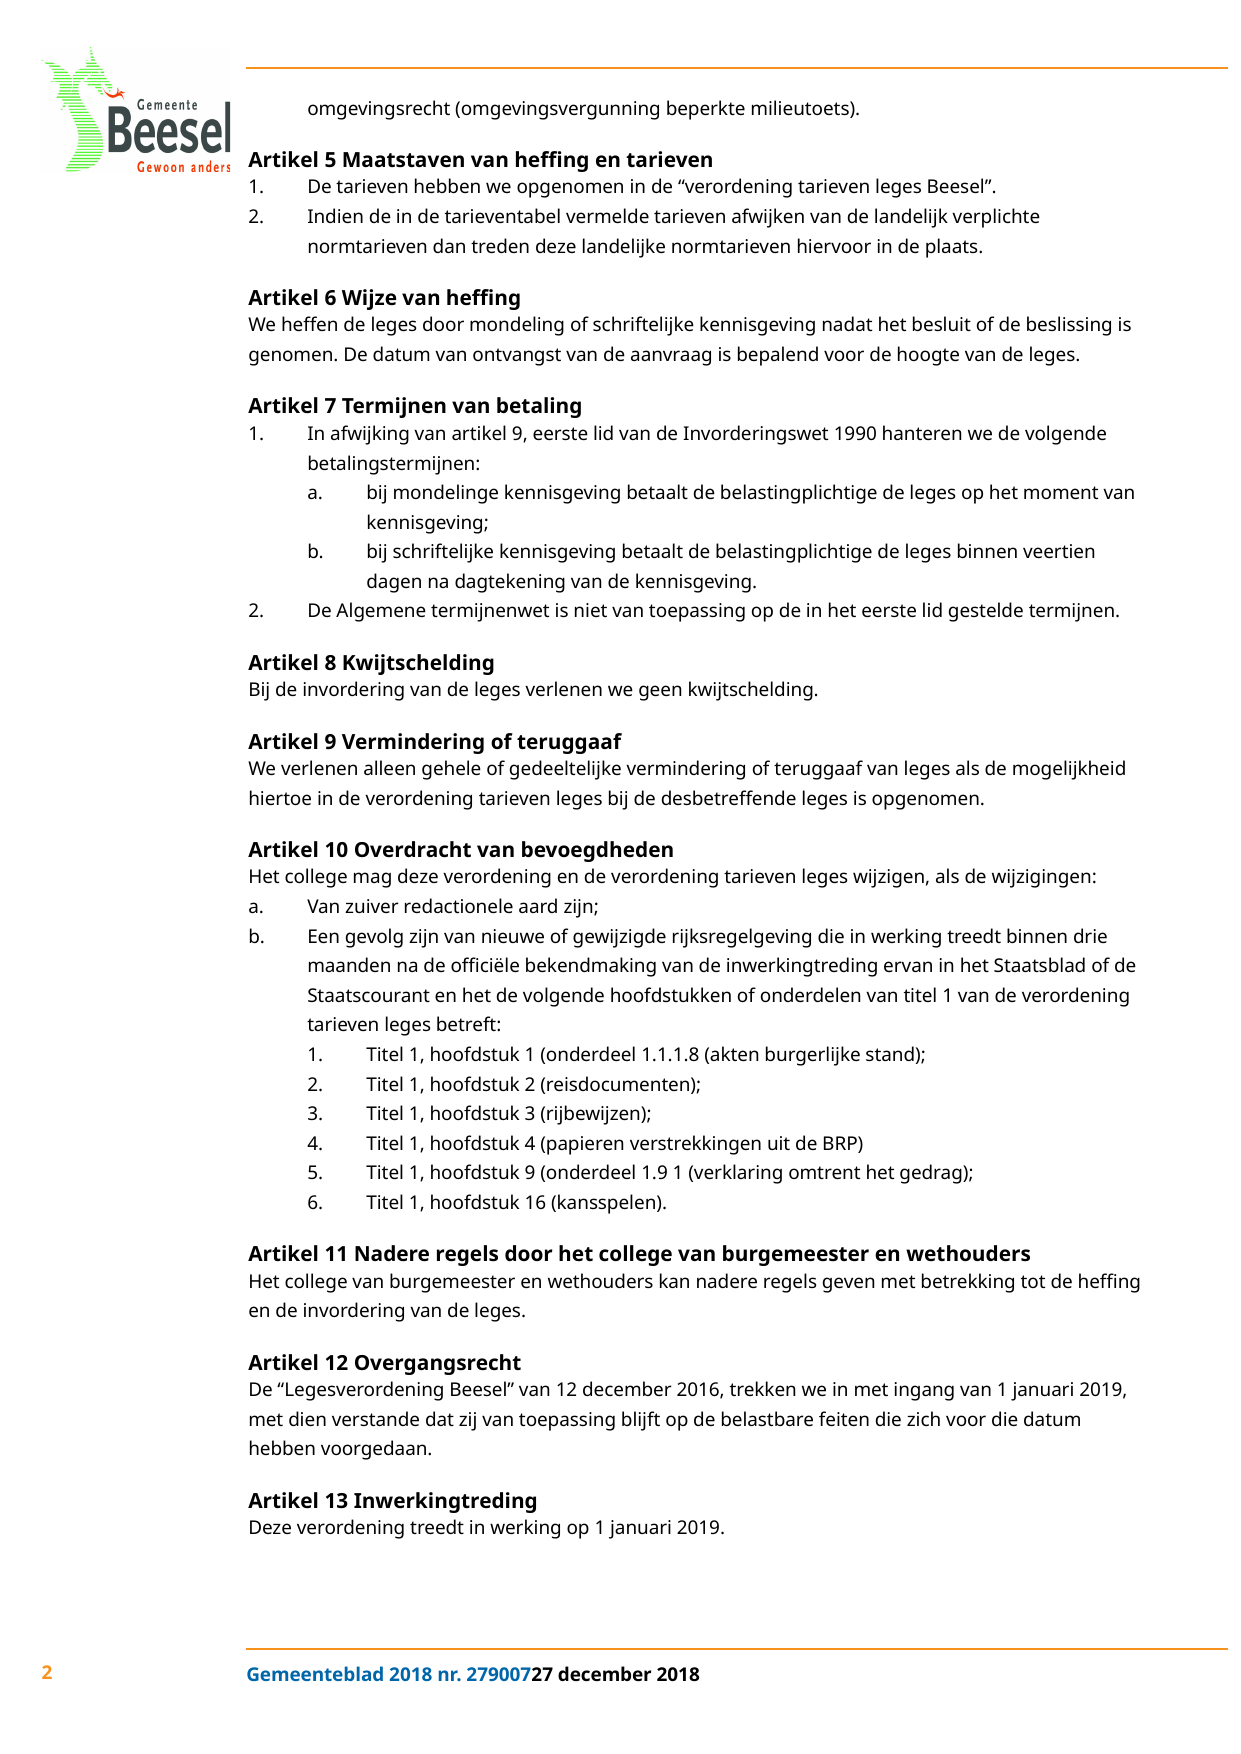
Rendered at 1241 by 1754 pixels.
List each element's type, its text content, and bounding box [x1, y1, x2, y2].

text Artikel 13 Inwerkingtreding [248, 1486, 1152, 1514]
text We verlenen alleen gehele of gedeeltelijke vermindering of teruggaaf van leges als de mogelijkheid hiertoe in de verordening tarieven leges bij de desbetreffende leges is opgenomen. [248, 755, 1152, 811]
text Artikel 6 Wijze van heffing [248, 283, 1152, 312]
list De Algemene termijnenwet is niet van toepassing op de in het eerste lid gestelde termijnen. [248, 598, 1152, 623]
text Het college van burgemeester en wethouders kan nadere regels geven met betrekking tot de heffing en de invordering van de leges. [248, 1268, 1152, 1323]
text Deze verordening treedt in werking op 1 januari 2019. [248, 1514, 1152, 1540]
text Artikel 11 Nadere regels door het college van burgemeester en wethouders [248, 1239, 1152, 1268]
list bij schriftelijke kennisgeving betaalt de belastingplichtige de leges binnen veertien dagen na dagtekening van de kennisgeving. [307, 538, 1152, 594]
list Indien de in de tarieventabel vermelde tarieven afwijken van de landelijk verplichte normtarieven dan treden deze landelijke normtarieven hiervoor in de plaats. [248, 203, 1152, 258]
list Titel 1, hoofdstuk 2 (reisdocumenten); [307, 1071, 1152, 1097]
list Titel 1, hoofdstuk 3 (rijbewijzen); [307, 1100, 1152, 1126]
list Titel 1, hoofdstuk 1 (onderdeel 1.1.1.8 (akten burgerlijke stand); [307, 1041, 1152, 1067]
list omgevingsrecht (omgevingsvergunning beperkte milieutoets). [248, 95, 1152, 121]
text Bij de invordering van de leges verlenen we geen kwijtschelding. [248, 676, 1152, 702]
list Titel 1, hoofdstuk 4 (papieren verstrekkingen uit de BRP) [307, 1130, 1152, 1156]
text Het college mag deze verordening en de verordening tarieven leges wijzigen, als de wijzigingen: [248, 864, 1152, 889]
list Titel 1, hoofdstuk 9 (onderdeel 1.9 1 (verklaring omtrent het gedrag); [307, 1159, 1152, 1185]
text Artikel 7 Termijnen van betaling [248, 392, 1152, 420]
list Van zuiver redactionele aard zijn; [248, 893, 1152, 919]
list Een gevolg zijn van nieuwe of gewijzigde rijksregelgeving die in werking treedt binnen drie maanden na de officiële bekendmaking van de inwerkingtreding ervan in het Staatsblad of de Staatscourant en het de volgende hoofdstukken of onderdelen van titel 1 van de verordening tarieven leges betreft: [248, 923, 1152, 1037]
text We heffen de leges door mondeling of schriftelijke kennisgeving nadat het besluit of de beslissing is genomen. De datum van ontvangst van de aanvraag is bepalend voor de hoogte van de leges. [248, 312, 1152, 367]
text Artikel 10 Overdracht van bevoegdheden [248, 835, 1152, 864]
picture [41, 47, 231, 172]
text Artikel 12 Overgangsrecht [248, 1348, 1152, 1376]
list Titel 1, hoofdstuk 16 (kansspelen). [307, 1189, 1152, 1215]
text Artikel 5 Maatstaven van heffing en tarieven [248, 145, 1152, 174]
text Artikel 9 Vermindering of teruggaaf [248, 727, 1152, 755]
text Artikel 8 Kwijtschelding [248, 648, 1152, 676]
text De “Legesverordening Beesel” van 12 december 2016, trekken we in met ingang van 1 januari 2019, met dien verstande dat zij van toepassing blijft op de belastbare feiten die zich voor die datum hebben voorgedaan. [248, 1376, 1152, 1461]
list bij mondelinge kennisgeving betaalt de belastingplichtige de leges op het moment van kennisgeving; [307, 479, 1152, 534]
list De tarieven hebben we opgenomen in de “verordening tarieven leges Beesel”. [248, 174, 1152, 199]
list In afwijking van artikel 9, eerste lid van de Invorderingswet 1990 hanteren we de volgende betalingstermijnen: [248, 420, 1152, 475]
